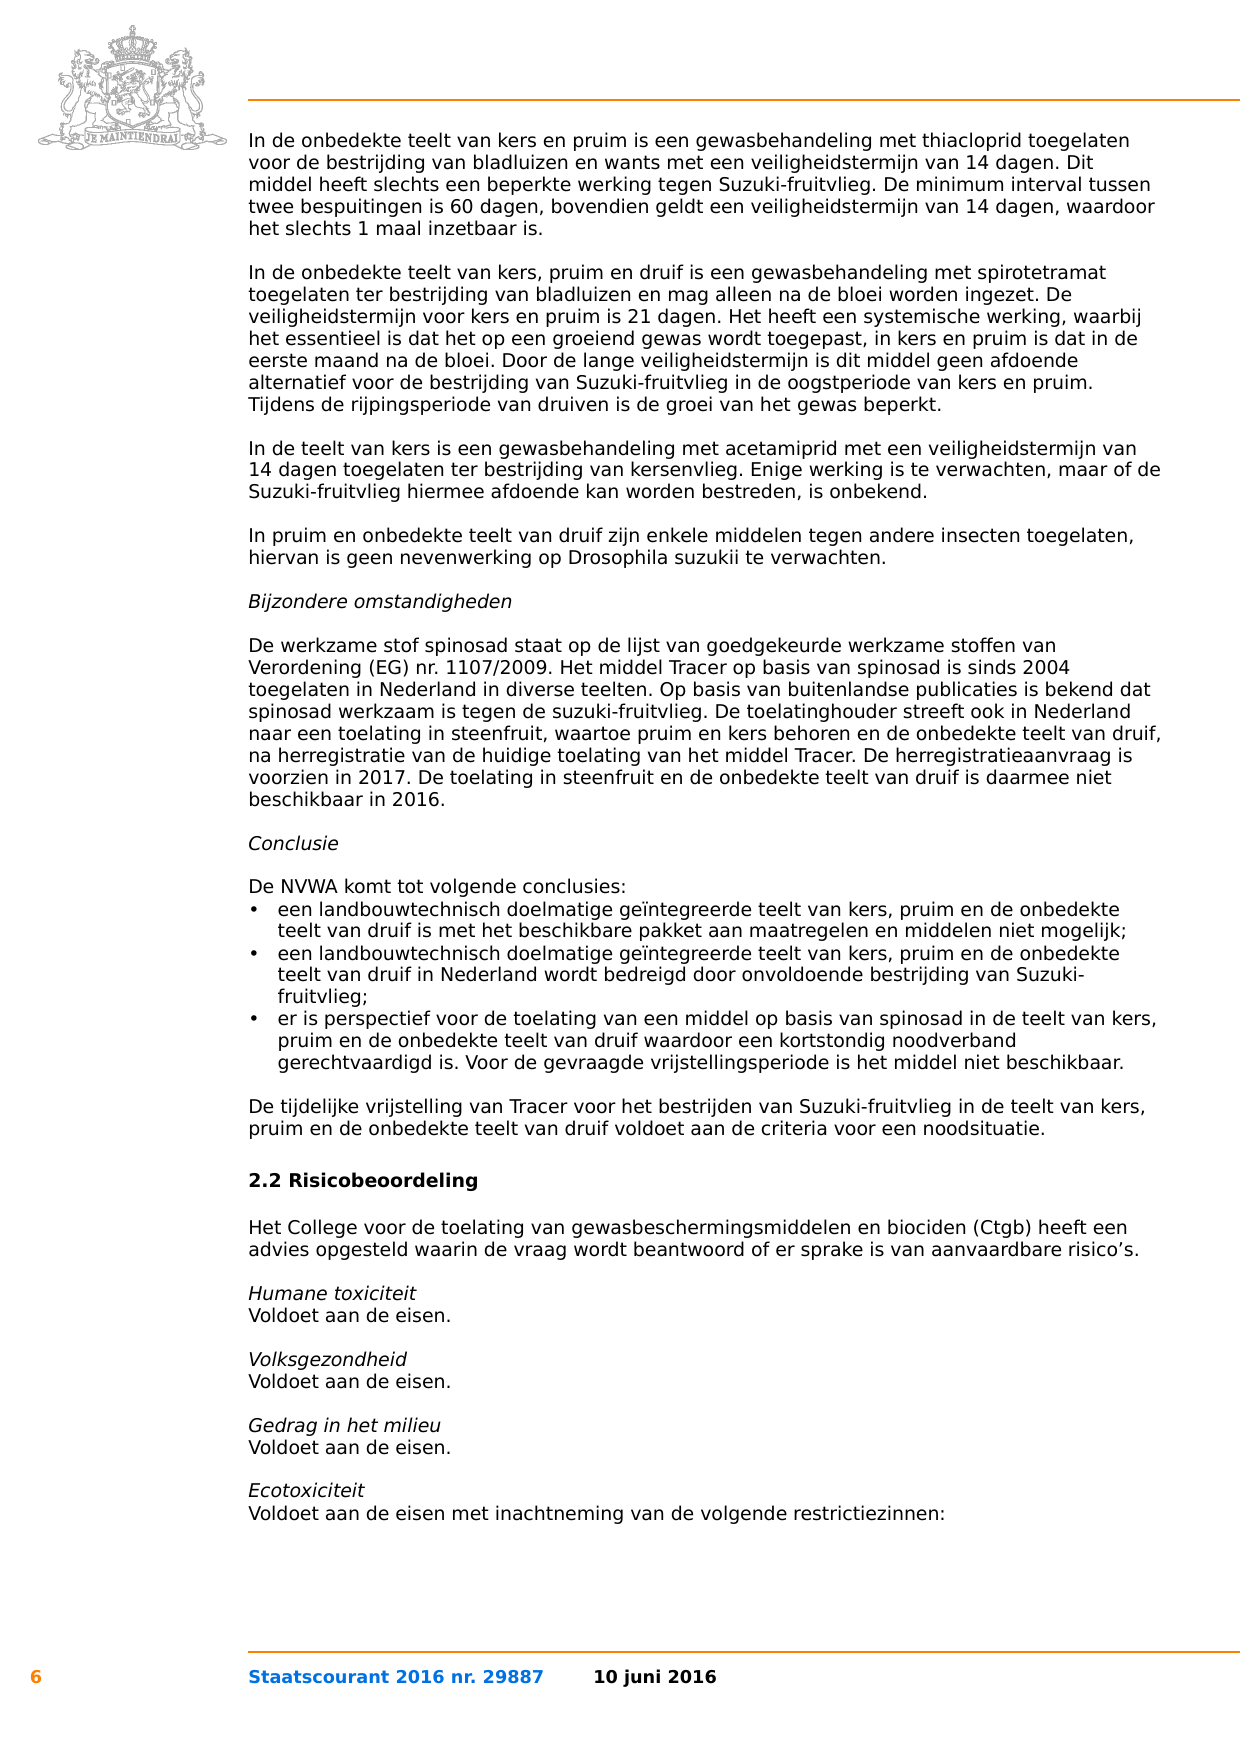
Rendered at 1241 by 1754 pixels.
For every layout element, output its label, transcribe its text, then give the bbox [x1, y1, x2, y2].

picture [38, 25, 227, 150]
text Voldoet aan de eisen. [248, 1437, 1163, 1458]
text In pruim en onbedekte teelt van druif zijn enkele middelen tegen andere insecten toegelaten, hiervan is geen nevenwerking op Drosophila suzukii te verwachten. [248, 525, 1163, 569]
text Volksgezondheid [248, 1349, 1163, 1371]
text In de onbedekte teelt van kers, pruim en druif is een gewasbehandeling met spirotetramat toegelaten ter bestrijding van bladluizen en mag alleen na de bloei worden ingezet. De veiligheidstermijn voor kers en pruim is 21 dagen. Het heeft een systemische werking, waarbij het essentieel is dat het op een groeiend gewas wordt toegepast, in kers en pruim is dat in de eerste maand na de bloei. Door de lange veiligheidstermijn is dit middel geen afdoende alternatief voor de bestrijding van Suzuki-fruitvlieg in de oogstperiode van kers en pruim. Tijdens de rijpingsperiode van druiven is de groei van het gewas beperkt. [248, 262, 1163, 416]
text • er is perspectief voor de toelating van een middel op basis van spinosad in de teelt van kers, pruim en de onbedekte teelt van druif waardoor een kortstondig noodverband gerechtvaardigd is. Voor de gevraagde vrijstellingsperiode is het middel niet beschikbaar. [248, 1008, 1163, 1074]
subtitle 2.2 Risicobeoordeling [248, 1170, 1163, 1192]
text In de teelt van kers is een gewasbehandeling met acetamiprid met een veiligheidstermijn van 14 dagen toegelaten ter bestrijding van kersenvlieg. Enige werking is te verwachten, maar of de Suzuki-fruitvlieg hiermee afdoende kan worden bestreden, is onbekend. [248, 437, 1163, 503]
text Humane toxiciteit [248, 1283, 1163, 1305]
text Ecotoxiciteit [248, 1480, 1163, 1502]
text • een landbouwtechnisch doelmatige geïntegreerde teelt van kers, pruim en de onbedekte teelt van druif is met het beschikbare pakket aan maatregelen en middelen niet mogelijk; [248, 898, 1163, 942]
text • een landbouwtechnisch doelmatige geïntegreerde teelt van kers, pruim en de onbedekte teelt van druif in Nederland wordt bedreigd door onvoldoende bestrijding van Suzuki-fruitvlieg; [248, 942, 1163, 1008]
text Voldoet aan de eisen met inachtneming van de volgende restrictiezinnen: [248, 1502, 1163, 1524]
text Gedrag in het milieu [248, 1414, 1163, 1437]
text De NVWA komt tot volgende conclusies: [248, 876, 1163, 898]
subtitle Conclusie [248, 833, 1163, 854]
text Het College voor de toelating van gewasbeschermingsmiddelen en biociden (Ctgb) heeft een advies opgesteld waarin de vraag wordt beantwoord of er sprake is van aanvaardbare risico’s. [248, 1217, 1163, 1261]
text In de onbedekte teelt van kers en pruim is een gewasbehandeling met thiacloprid toegelaten voor de bestrijding van bladluizen en wants met een veiligheidstermijn van 14 dagen. Dit middel heeft slechts een beperkte werking tegen Suzuki-fruitvlieg. De minimum interval tussen twee bespuitingen is 60 dagen, bovendien geldt een veiligheidstermijn van 14 dagen, waardoor het slechts 1 maal inzetbaar is. [248, 130, 1163, 240]
text Voldoet aan de eisen. [248, 1305, 1163, 1327]
subtitle Bijzondere omstandigheden [248, 591, 1163, 613]
text De werkzame stof spinosad staat op de lijst van goedgekeurde werkzame stoffen van Verordening (EG) nr. 1107/2009. Het middel Tracer op basis van spinosad is sinds 2004 toegelaten in Nederland in diverse teelten. Op basis van buitenlandse publicaties is bekend dat spinosad werkzaam is tegen de suzuki-fruitvlieg. De toelatinghouder streeft ook in Nederland naar een toelating in steenfruit, waartoe pruim en kers behoren en de onbedekte teelt van druif, na herregistratie van de huidige toelating van het middel Tracer. De herregistratieaanvraag is voorzien in 2017. De toelating in steenfruit en de onbedekte teelt van druif is daarmee niet beschikbaar in 2016. [248, 635, 1163, 811]
text De tijdelijke vrijstelling van Tracer voor het bestrijden van Suzuki-fruitvlieg in de teelt van kers, pruim en de onbedekte teelt van druif voldoet aan de criteria voor een noodsituatie. [248, 1096, 1163, 1140]
text Voldoet aan de eisen. [248, 1371, 1163, 1393]
